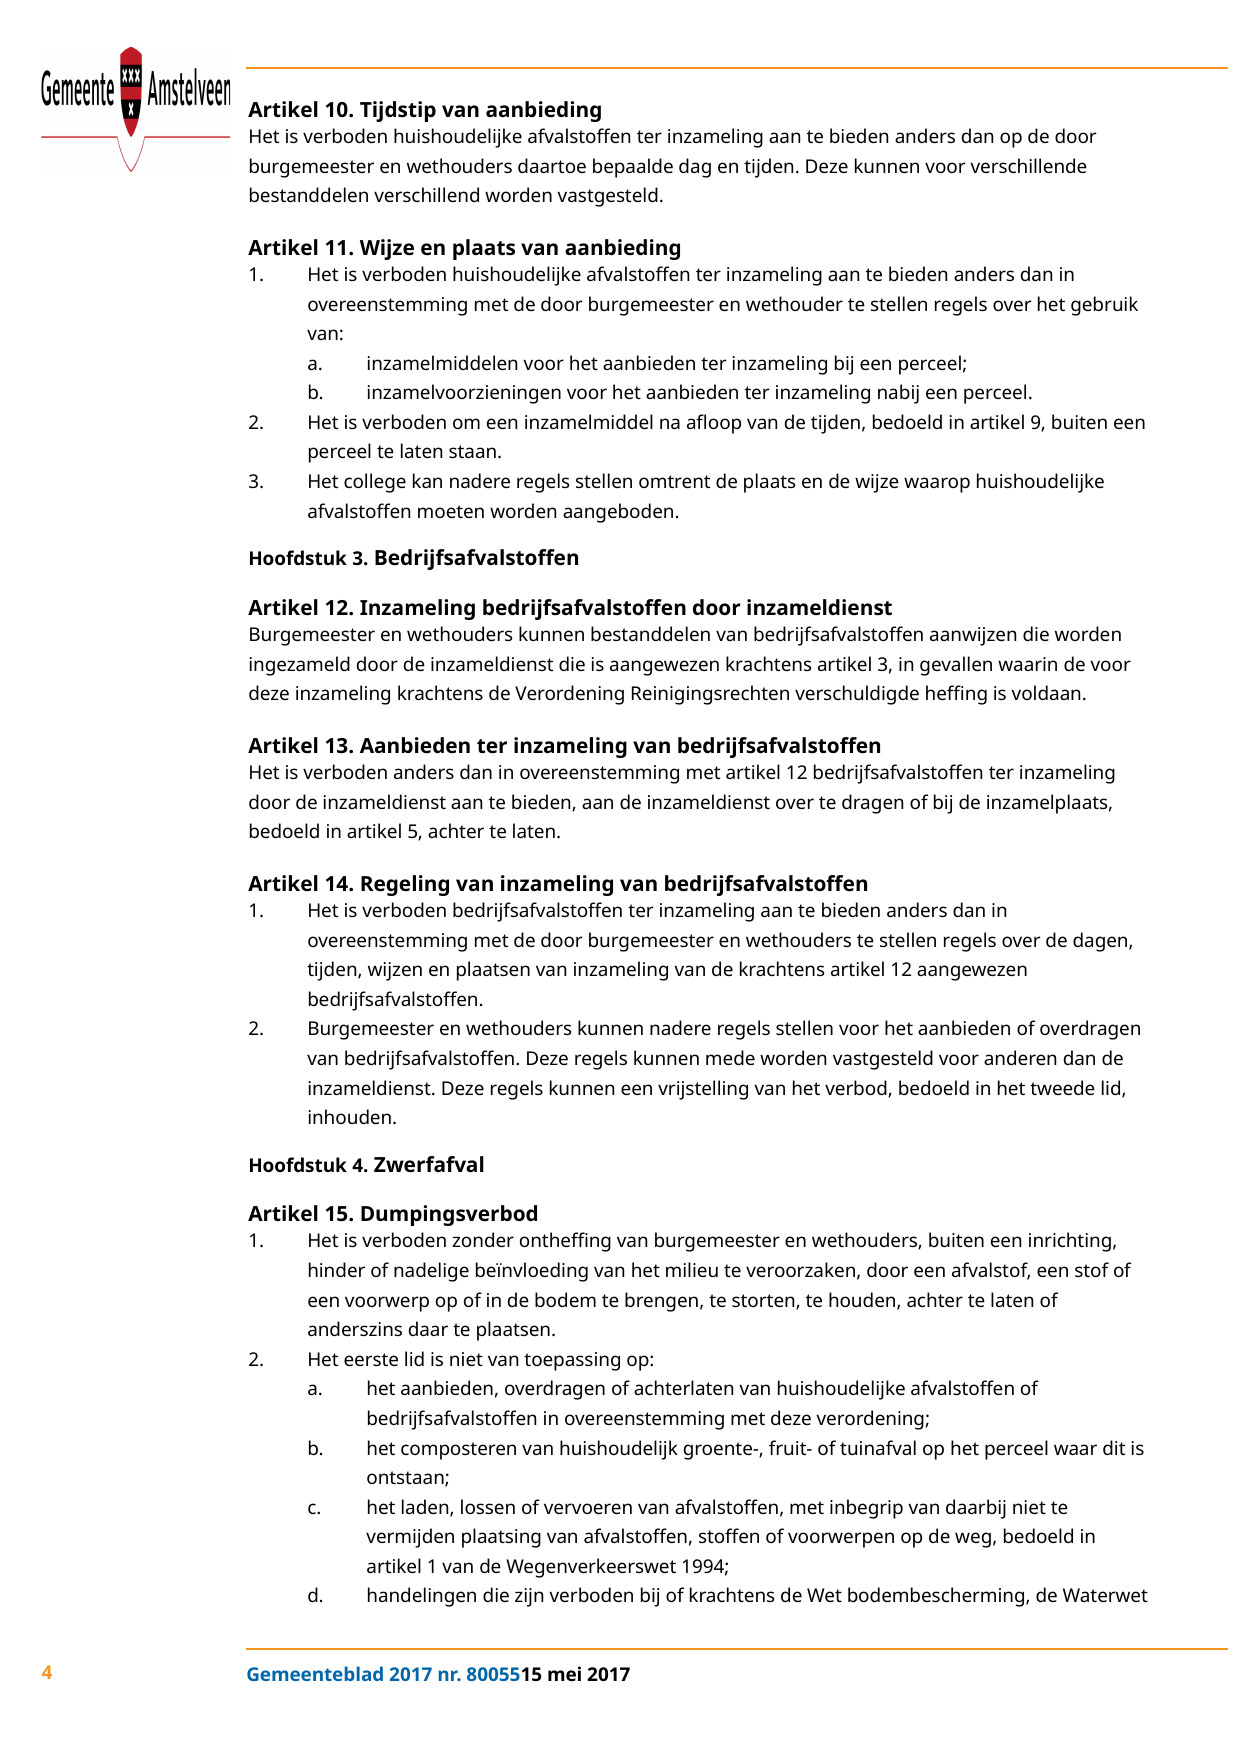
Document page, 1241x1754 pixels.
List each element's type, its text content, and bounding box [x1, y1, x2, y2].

list Het college kan nadere regels stellen omtrent de plaats en de wijze waarop huishoudelijke afvalstoffen moeten worden aangeboden. [248, 468, 1152, 524]
list het laden, lossen of vervoeren van afvalstoffen, met inbegrip van daarbij niet te vermijden plaatsing van afvalstoffen, stoffen of voorwerpen op de weg, bedoeld in artikel 1 van de Wegenverkeerswet 1994; [307, 1494, 1152, 1579]
text Artikel 11. Wijze en plaats van aanbieding [248, 233, 1152, 261]
list Het is verboden om een inzamelmiddel na afloop van de tijden, bedoeld in artikel 9, buiten een perceel te laten staan. [248, 409, 1152, 464]
list het aanbieden, overdragen of achterlaten van huishoudelijke afvalstoffen of bedrijfsafvalstoffen in overeenstemming met deze verordening; [307, 1376, 1152, 1431]
text Het is verboden anders dan in overeenstemming met artikel 12 bedrijfsafvalstoffen ter inzameling door de inzameldienst aan te bieden, aan de inzameldienst over te dragen of bij de inzamelplaats, bedoeld in artikel 5, achter te laten. [248, 759, 1152, 844]
list inzamelvoorzieningen voor het aanbieden ter inzameling nabij een perceel. [307, 379, 1152, 405]
text Burgemeester en wethouders kunnen bestanddelen van bedrijfsafvalstoffen aanwijzen die worden ingezameld door de inzameldienst die is aangewezen krachtens artikel 3, in gevallen waarin de voor deze inzameling krachtens de Verordening Reinigingsrechten verschuldigde heffing is voldaan. [248, 621, 1152, 706]
text Hoofdstuk 3. Bedrijfsafvalstoffen [248, 543, 1152, 572]
text Artikel 15. Dumpingsverbod [248, 1199, 1152, 1228]
list het composteren van huishoudelijk groente-, fruit- of tuinafval op het perceel waar dit is ontstaan; [307, 1435, 1152, 1490]
text Artikel 14. Regeling van inzameling van bedrijfsafvalstoffen [248, 869, 1152, 897]
picture [41, 47, 231, 172]
list Het is verboden bedrijfsafvalstoffen ter inzameling aan te bieden anders dan in overeenstemming met de door burgemeester en wethouders te stellen regels over de dagen, tijden, wijzen en plaatsen van inzameling van de krachtens artikel 12 aangewezen bedrijfsafvalstoffen. [248, 897, 1152, 1012]
list handelingen die zijn verboden bij of krachtens de Wet bodembescherming, de Waterwet [307, 1583, 1152, 1608]
text Hoofdstuk 4. Zwerfafval [248, 1150, 1152, 1178]
text Artikel 12. Inzameling bedrijfsafvalstoffen door inzameldienst [248, 593, 1152, 621]
list Het eerste lid is niet van toepassing op: [248, 1346, 1152, 1372]
text Artikel 13. Aanbieden ter inzameling van bedrijfsafvalstoffen [248, 731, 1152, 759]
list Burgemeester en wethouders kunnen nadere regels stellen voor het aanbieden of overdragen van bedrijfsafvalstoffen. Deze regels kunnen mede worden vastgesteld voor anderen dan de inzameldienst. Deze regels kunnen een vrijstelling van het verbod, bedoeld in het tweede lid, inhouden. [248, 1016, 1152, 1130]
list Het is verboden huishoudelijke afvalstoffen ter inzameling aan te bieden anders dan in overeenstemming met de door burgemeester en wethouder te stellen regels over het gebruik van: [248, 261, 1152, 346]
text Het is verboden huishoudelijke afvalstoffen ter inzameling aan te bieden anders dan op de door burgemeester en wethouders daartoe bepaalde dag en tijden. Deze kunnen voor verschillende bestanddelen verschillend worden vastgesteld. [248, 123, 1152, 208]
list inzamelmiddelen voor het aanbieden ter inzameling bij een perceel; [307, 350, 1152, 376]
list Het is verboden zonder ontheffing van burgemeester en wethouders, buiten een inrichting, hinder of nadelige beïnvloeding van het milieu te veroorzaken, door een afvalstof, een stof of een voorwerp op of in de bodem te brengen, te storten, te houden, achter te laten of anderszins daar te plaatsen. [248, 1228, 1152, 1342]
text Artikel 10. Tijdstip van aanbieding [248, 95, 1152, 123]
